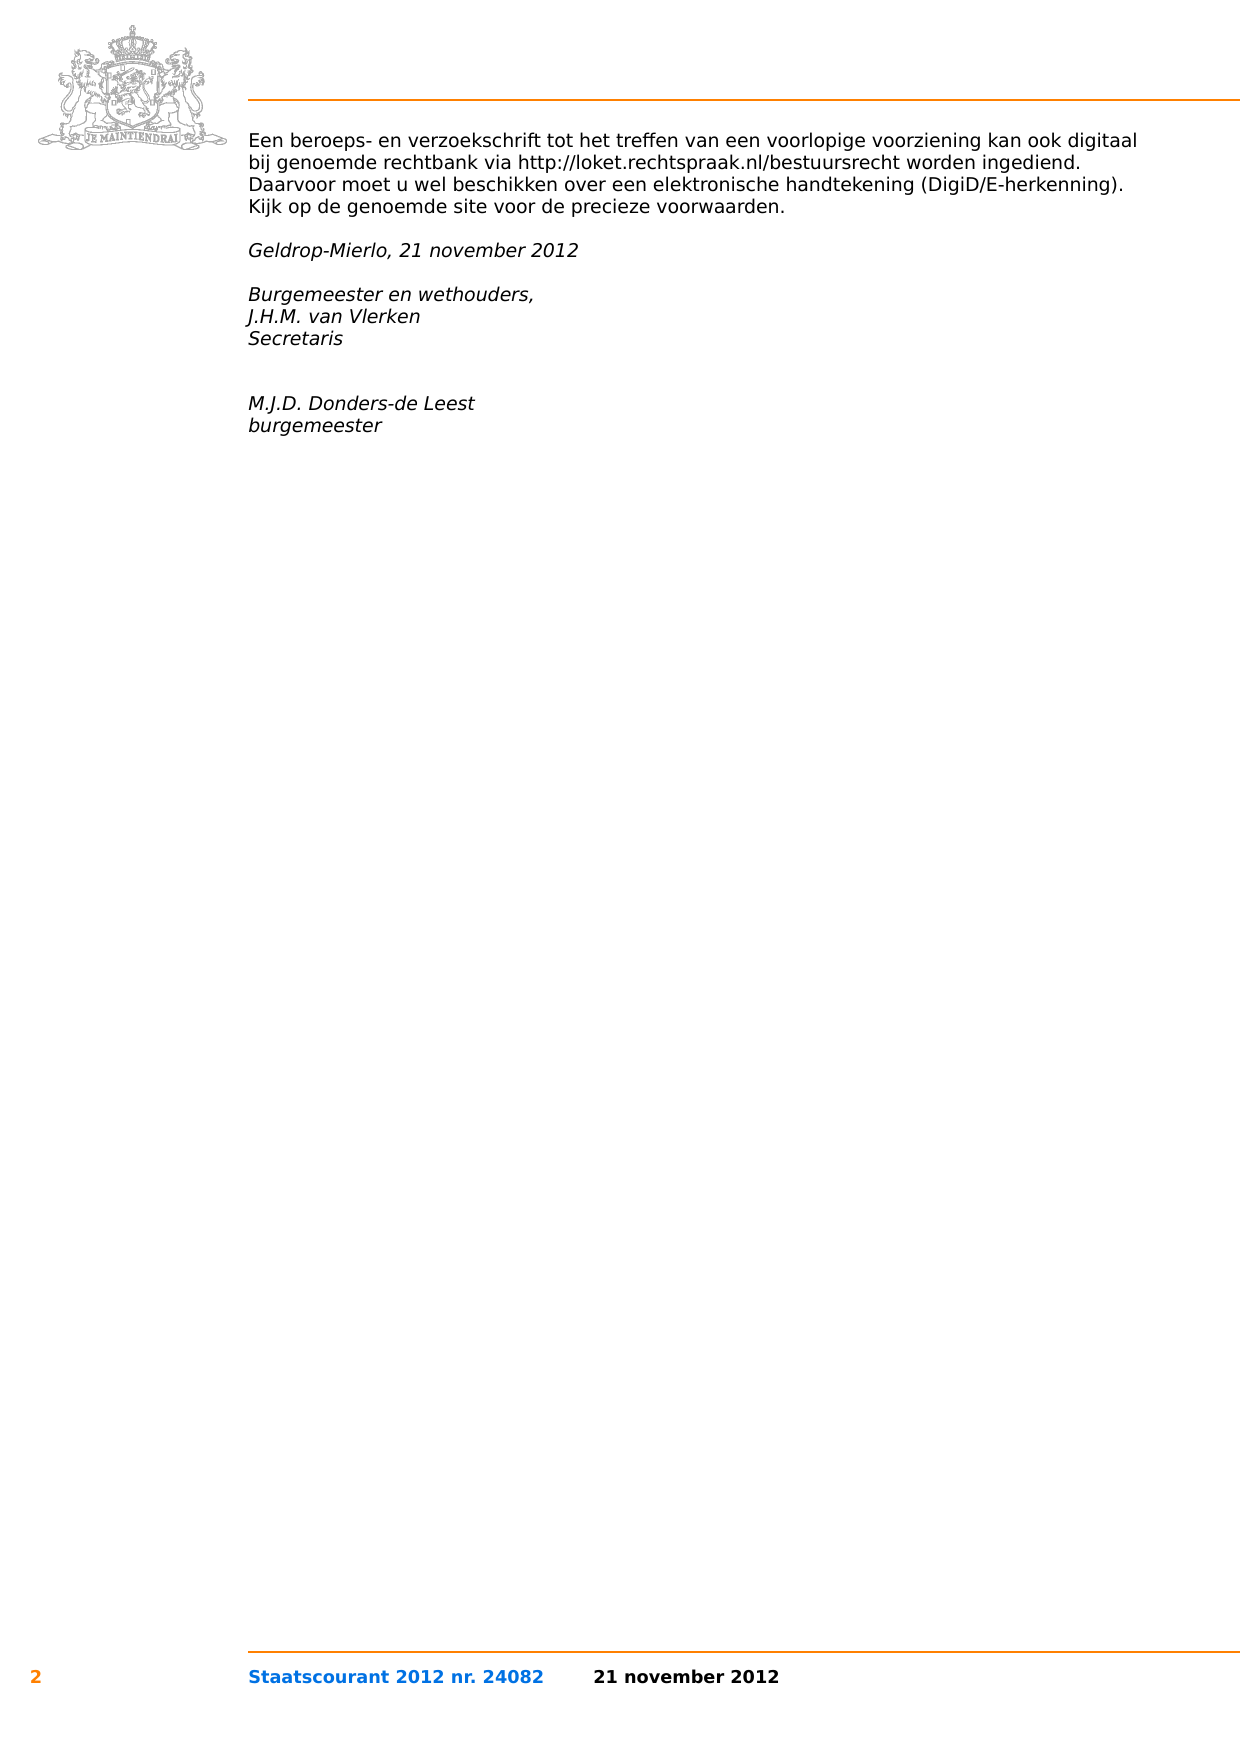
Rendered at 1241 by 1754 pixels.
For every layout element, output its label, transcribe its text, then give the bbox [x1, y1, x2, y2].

text M.J.D. Donders-de Leest burgemeester [248, 371, 1163, 437]
text Burgemeester en wethouders, J.H.M. van Vlerken Secretaris [248, 283, 1163, 349]
picture [38, 25, 227, 150]
text Geldrop-Mierlo, 21 november 2012 [248, 240, 1163, 262]
text Een beroeps- en verzoekschrift tot het treffen van een voorlopige voorziening kan ook digitaal bij genoemde rechtbank via http://loket.rechtspraak.nl/bestuursrecht worden ingediend. Daarvoor moet u wel beschikken over een elektronische handtekening (DigiD/E-herkenning). Kijk op de genoemde site voor de precieze voorwaarden. [248, 130, 1163, 218]
